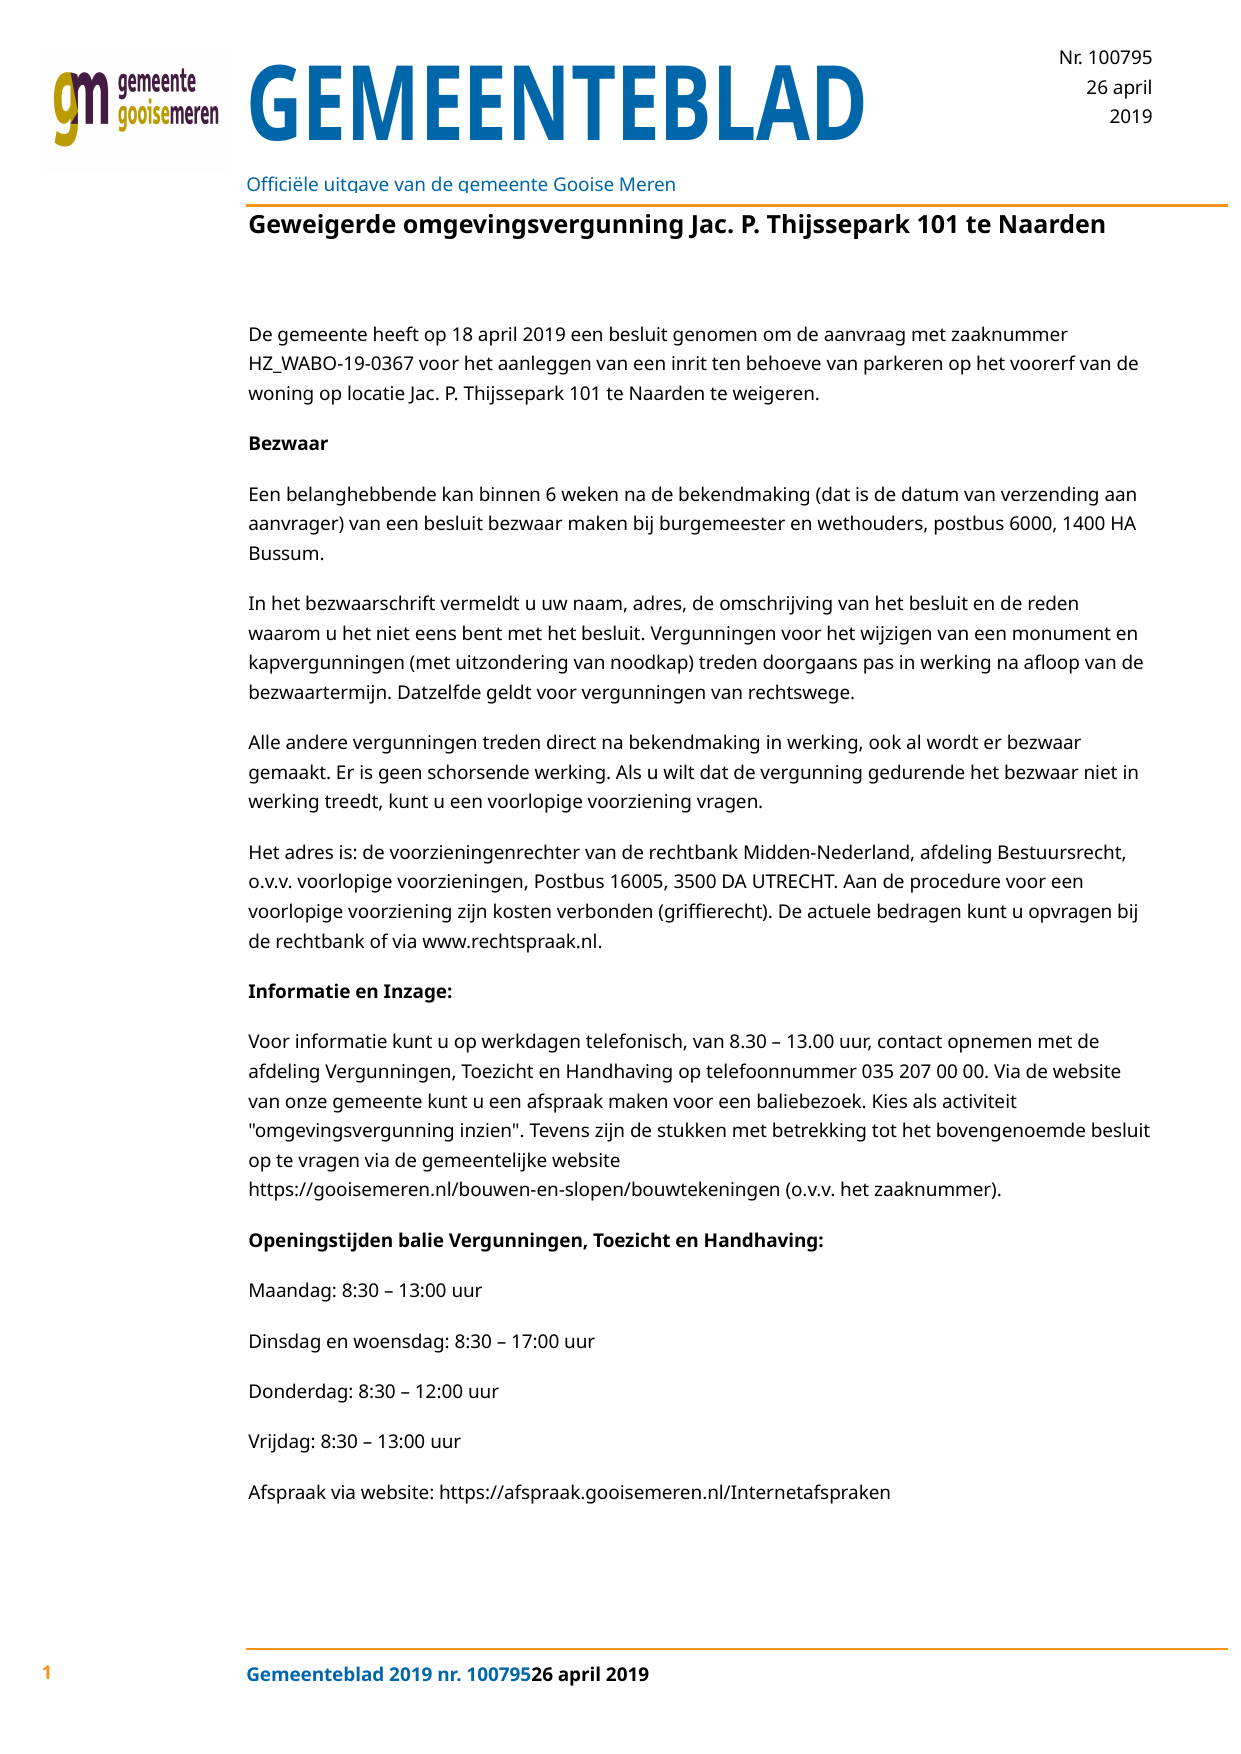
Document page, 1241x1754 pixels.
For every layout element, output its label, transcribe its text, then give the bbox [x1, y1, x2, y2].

text Bezwaar [248, 430, 1152, 456]
text Een belanghebbende kan binnen 6 weken na de bekendmaking (dat is de datum van verzending aan aanvrager) van een besluit bezwaar maken bij burgemeester en wethouders, postbus 6000, 1400 HA Bussum. [248, 481, 1152, 566]
text Het adres is: de voorzieningenrechter van de rechtbank Midden-Nederland, afdeling Bestuursrecht, o.v.v. voorlopige voorzieningen, Postbus 16005, 3500 DA UTRECHT. Aan de procedure voor een voorlopige voorziening zijn kosten verbonden (griffierecht). De actuele bedragen kunt u opvragen bij de rechtbank of via www.rechtspraak.nl. [248, 839, 1152, 953]
text De gemeente heeft op 18 april 2019 een besluit genomen om de aanvraag met zaaknummer HZ_WABO-19-0367 voor het aanleggen van een inrit ten behoeve van parkeren op het voorerf van de woning op locatie Jac. P. Thijssepark 101 te Naarden te weigeren. [248, 321, 1152, 406]
text Informatie en Inzage: [248, 978, 1152, 1004]
text Geweigerde omgevingsvergunning Jac. P. Thijssepark 101 te Naarden [248, 207, 1152, 241]
text Afspraak via website: https://afspraak.gooisemeren.nl/Internetafspraken [248, 1479, 1152, 1505]
text In het bezwaarschrift vermeldt u uw naam, adres, de omschrijving van het besluit en de reden waarom u het niet eens bent met het besluit. Vergunningen voor het wijzigen van een monument en kapvergunningen (met uitzondering van noodkap) treden doorgaans pas in werking na afloop van de bezwaartermijn. Datzelfde geldt voor vergunningen van rechtswege. [248, 590, 1152, 705]
text Vrijdag: 8:30 – 13:00 uur [248, 1429, 1152, 1454]
text Alle andere vergunningen treden direct na bekendmaking in werking, ook al wordt er bezwaar gemaakt. Er is geen schorsende werking. Als u wilt dat de vergunning gedurende het bezwaar niet in werking treedt, kunt u een voorlopige voorziening vragen. [248, 729, 1152, 814]
text Maandag: 8:30 – 13:00 uur [248, 1277, 1152, 1303]
text Openingstijden balie Vergunningen, Toezicht en Handhaving: [248, 1227, 1152, 1253]
text Donderdag: 8:30 – 12:00 uur [248, 1378, 1152, 1404]
text Dinsdag en woensdag: 8:30 – 17:00 uur [248, 1328, 1152, 1353]
text Voor informatie kunt u op werkdagen telefonisch, van 8.30 – 13.00 uur, contact opnemen met de afdeling Vergunningen, Toezicht en Handhaving op telefoonnummer 035 207 00 00. Via de website van onze gemeente kunt u een afspraak maken voor een baliebezoek. Kies als activiteit "omgevingsvergunning inzien". Tevens zijn de stukken met betrekking tot het bovengenoemde besluit op te vragen via de gemeentelijke website https://gooisemeren.nl/bouwen-en-slopen/bouwtekeningen (o.v.v. het zaaknummer). [248, 1029, 1152, 1202]
picture [41, 47, 231, 172]
